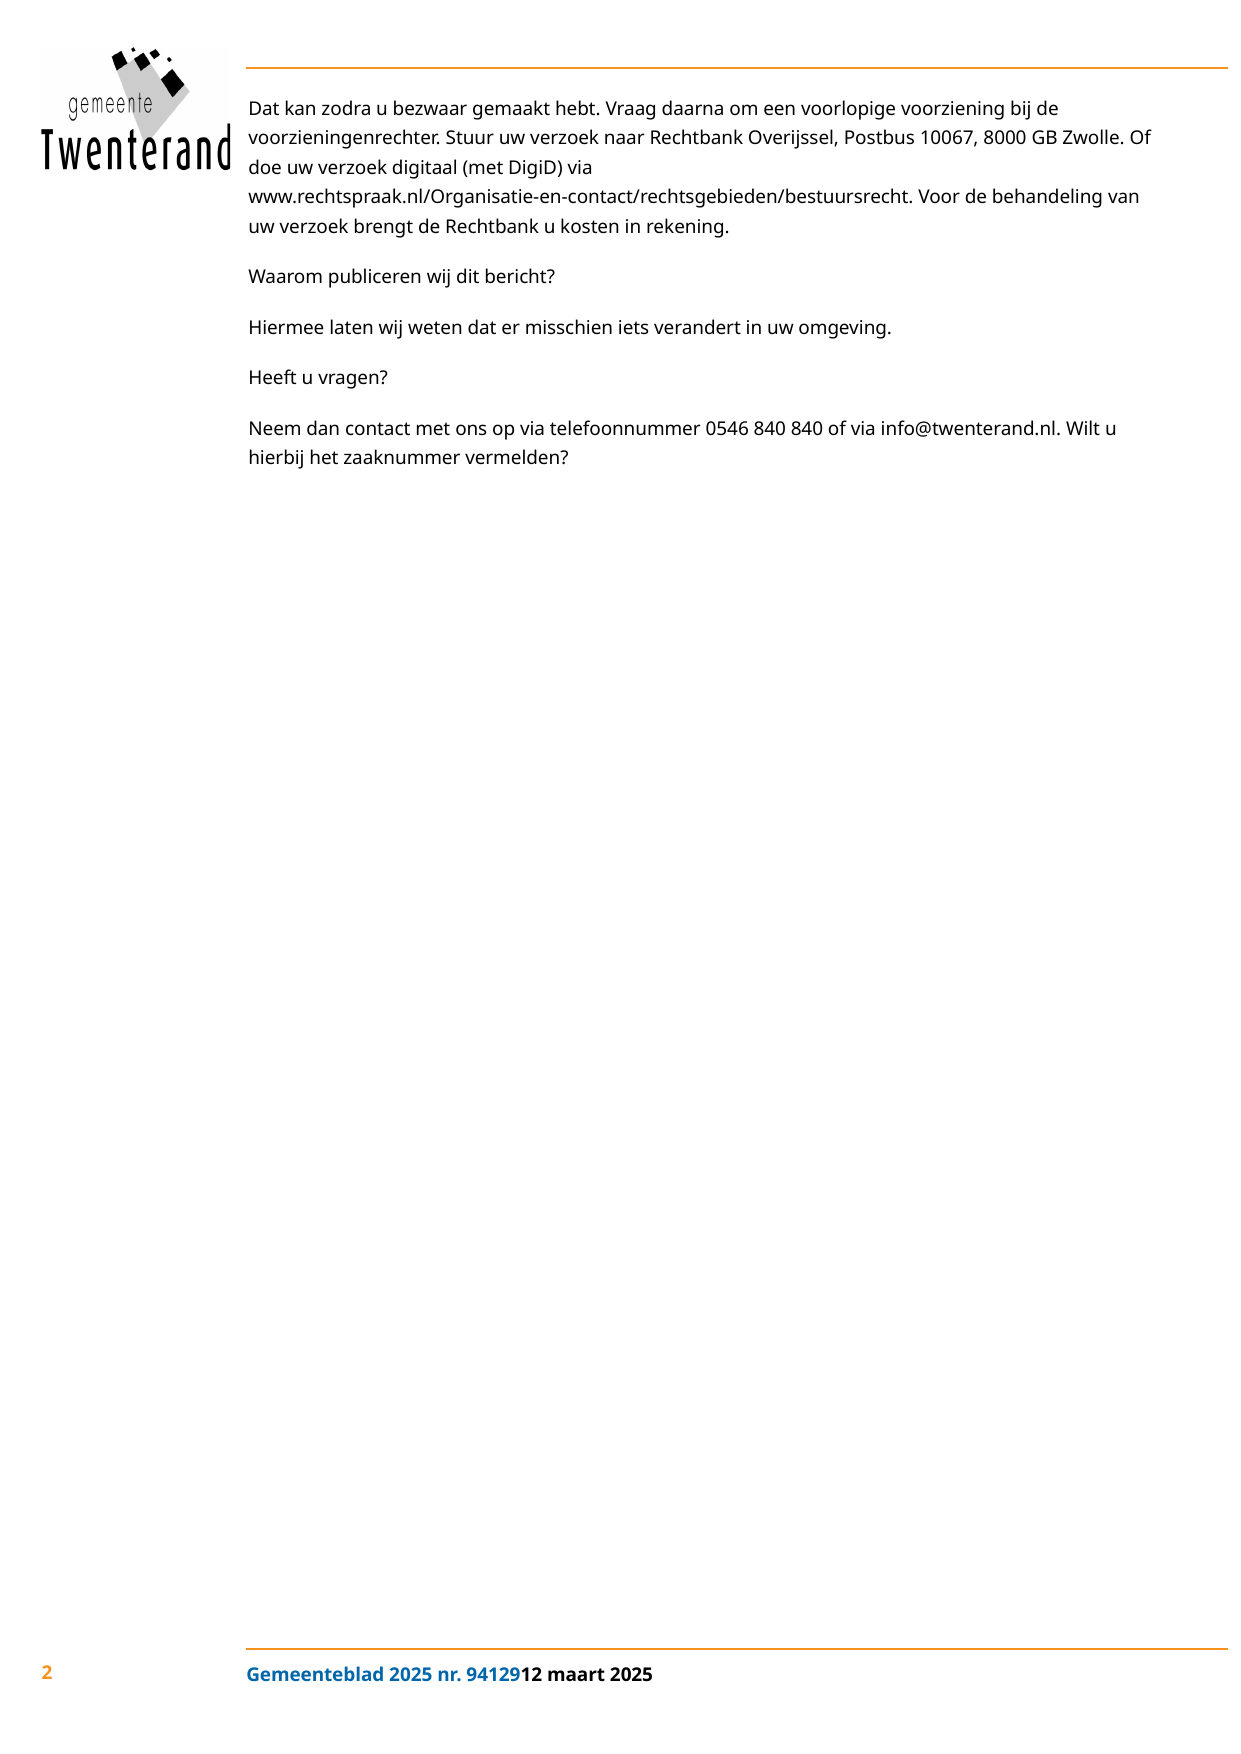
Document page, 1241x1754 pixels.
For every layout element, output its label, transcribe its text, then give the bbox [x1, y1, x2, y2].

picture [41, 47, 231, 172]
text Waarom publiceren wij dit bericht? [248, 263, 1152, 289]
text Dat kan zodra u bezwaar gemaakt hebt. Vraag daarna om een voorlopige voorziening bij de voorzieningenrechter. Stuur uw verzoek naar Rechtbank Overijssel, Postbus 10067, 8000 GB Zwolle. Of doe uw verzoek digitaal (met DigiD) via www.rechtspraak.nl/Organisatie-en-contact/rechtsgebieden/bestuursrecht. Voor de behandeling van uw verzoek brengt de Rechtbank u kosten in rekening. [248, 95, 1152, 239]
text Hiermee laten wij weten dat er misschien iets verandert in uw omgeving. [248, 314, 1152, 340]
text Heeft u vragen? [248, 364, 1152, 390]
text Neem dan contact met ons op via telefoonnummer 0546 840 840 of via info@twenterand.nl. Wilt u hierbij het zaaknummer vermelden? [248, 415, 1152, 470]
